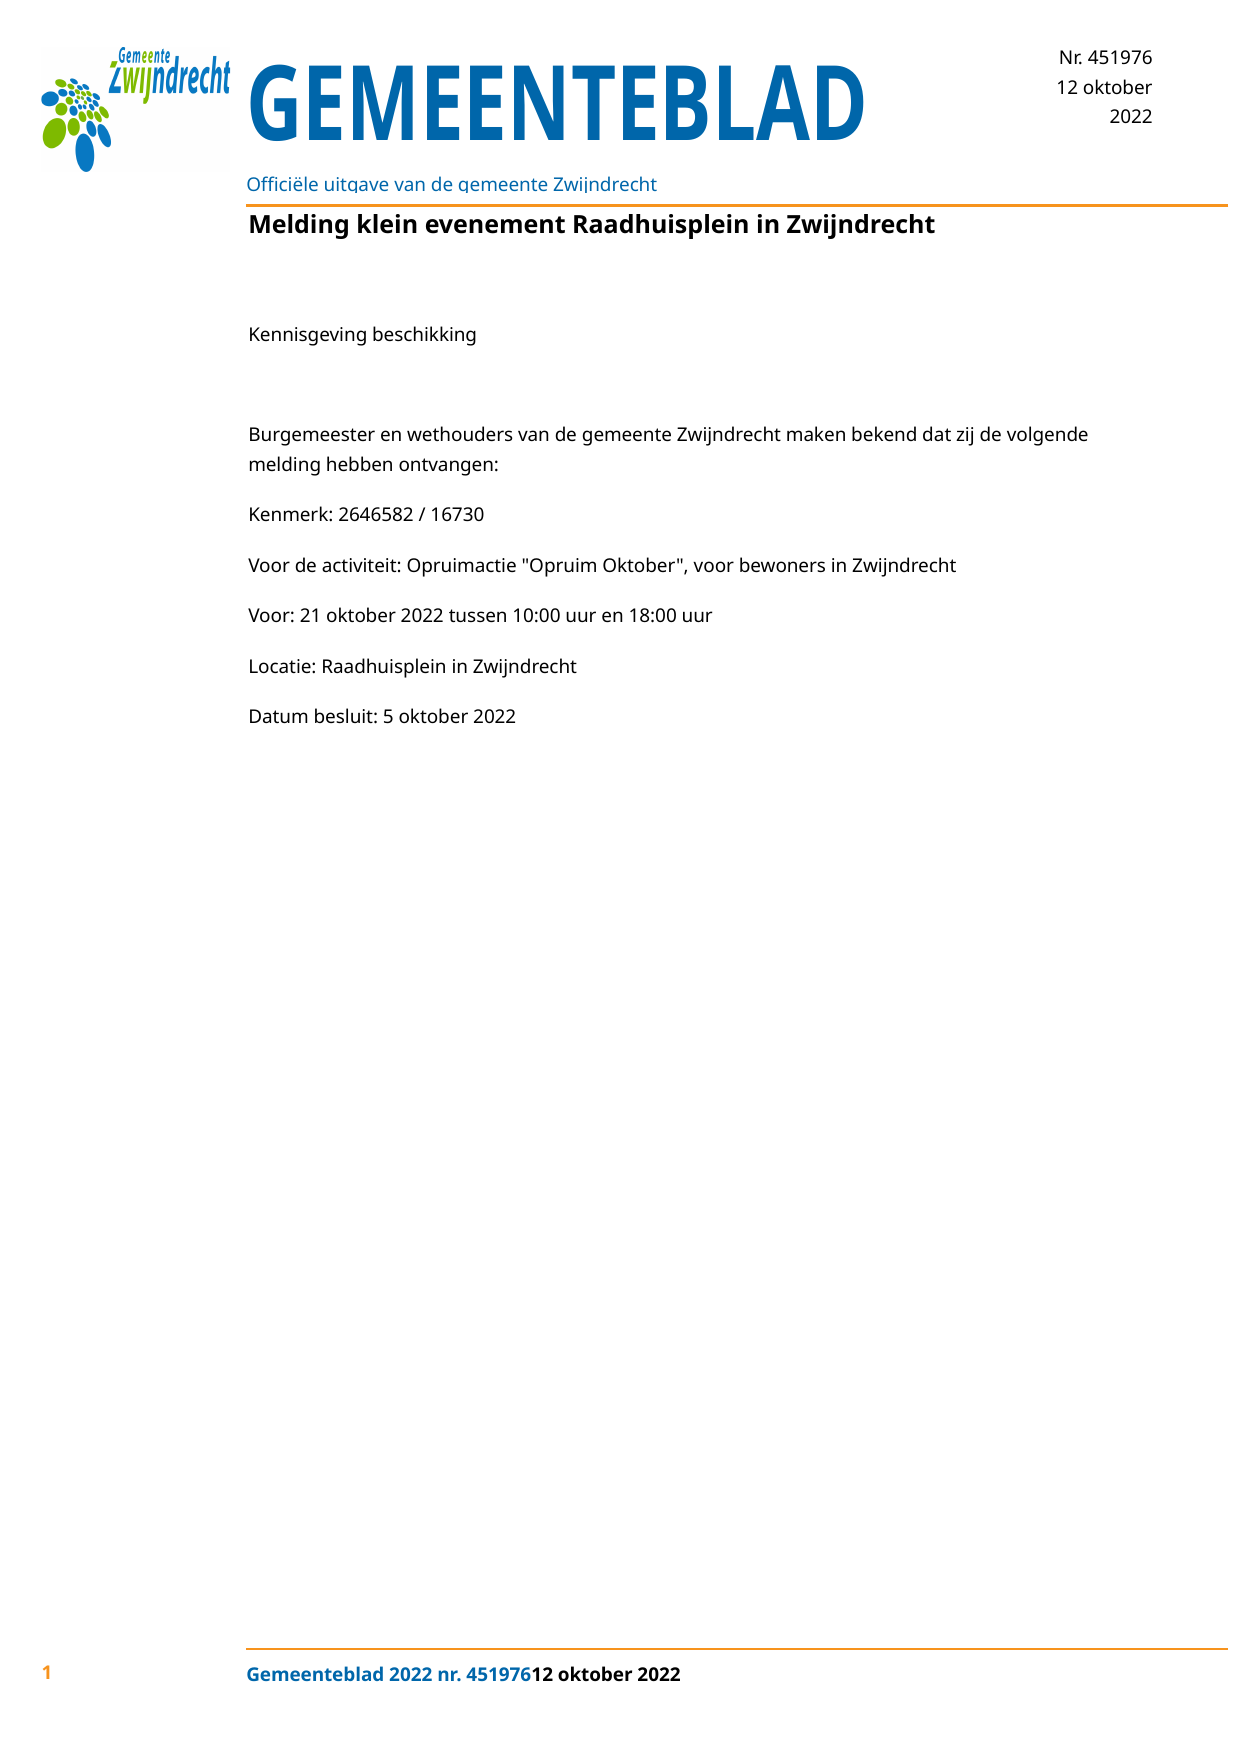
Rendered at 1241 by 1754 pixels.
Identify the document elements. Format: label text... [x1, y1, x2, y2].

text Voor de activiteit: Opruimactie "Opruim Oktober", voor bewoners in Zwijndrecht [248, 552, 1152, 578]
text Voor: 21 oktober 2022 tussen 10:00 uur en 18:00 uur [248, 602, 1152, 628]
text Melding klein evenement Raadhuisplein in Zwijndrecht [248, 207, 1152, 241]
text Burgemeester en wethouders van de gemeente Zwijndrecht maken bekend dat zij de volgende melding hebben ontvangen: [248, 422, 1152, 477]
picture [41, 47, 231, 172]
text Datum besluit: 5 oktober 2022 [248, 703, 1152, 729]
text Kenmerk: 2646582 / 16730 [248, 502, 1152, 527]
text Locatie: Raadhuisplein in Zwijndrecht [248, 653, 1152, 678]
text Kennisgeving beschikking [248, 321, 1152, 346]
